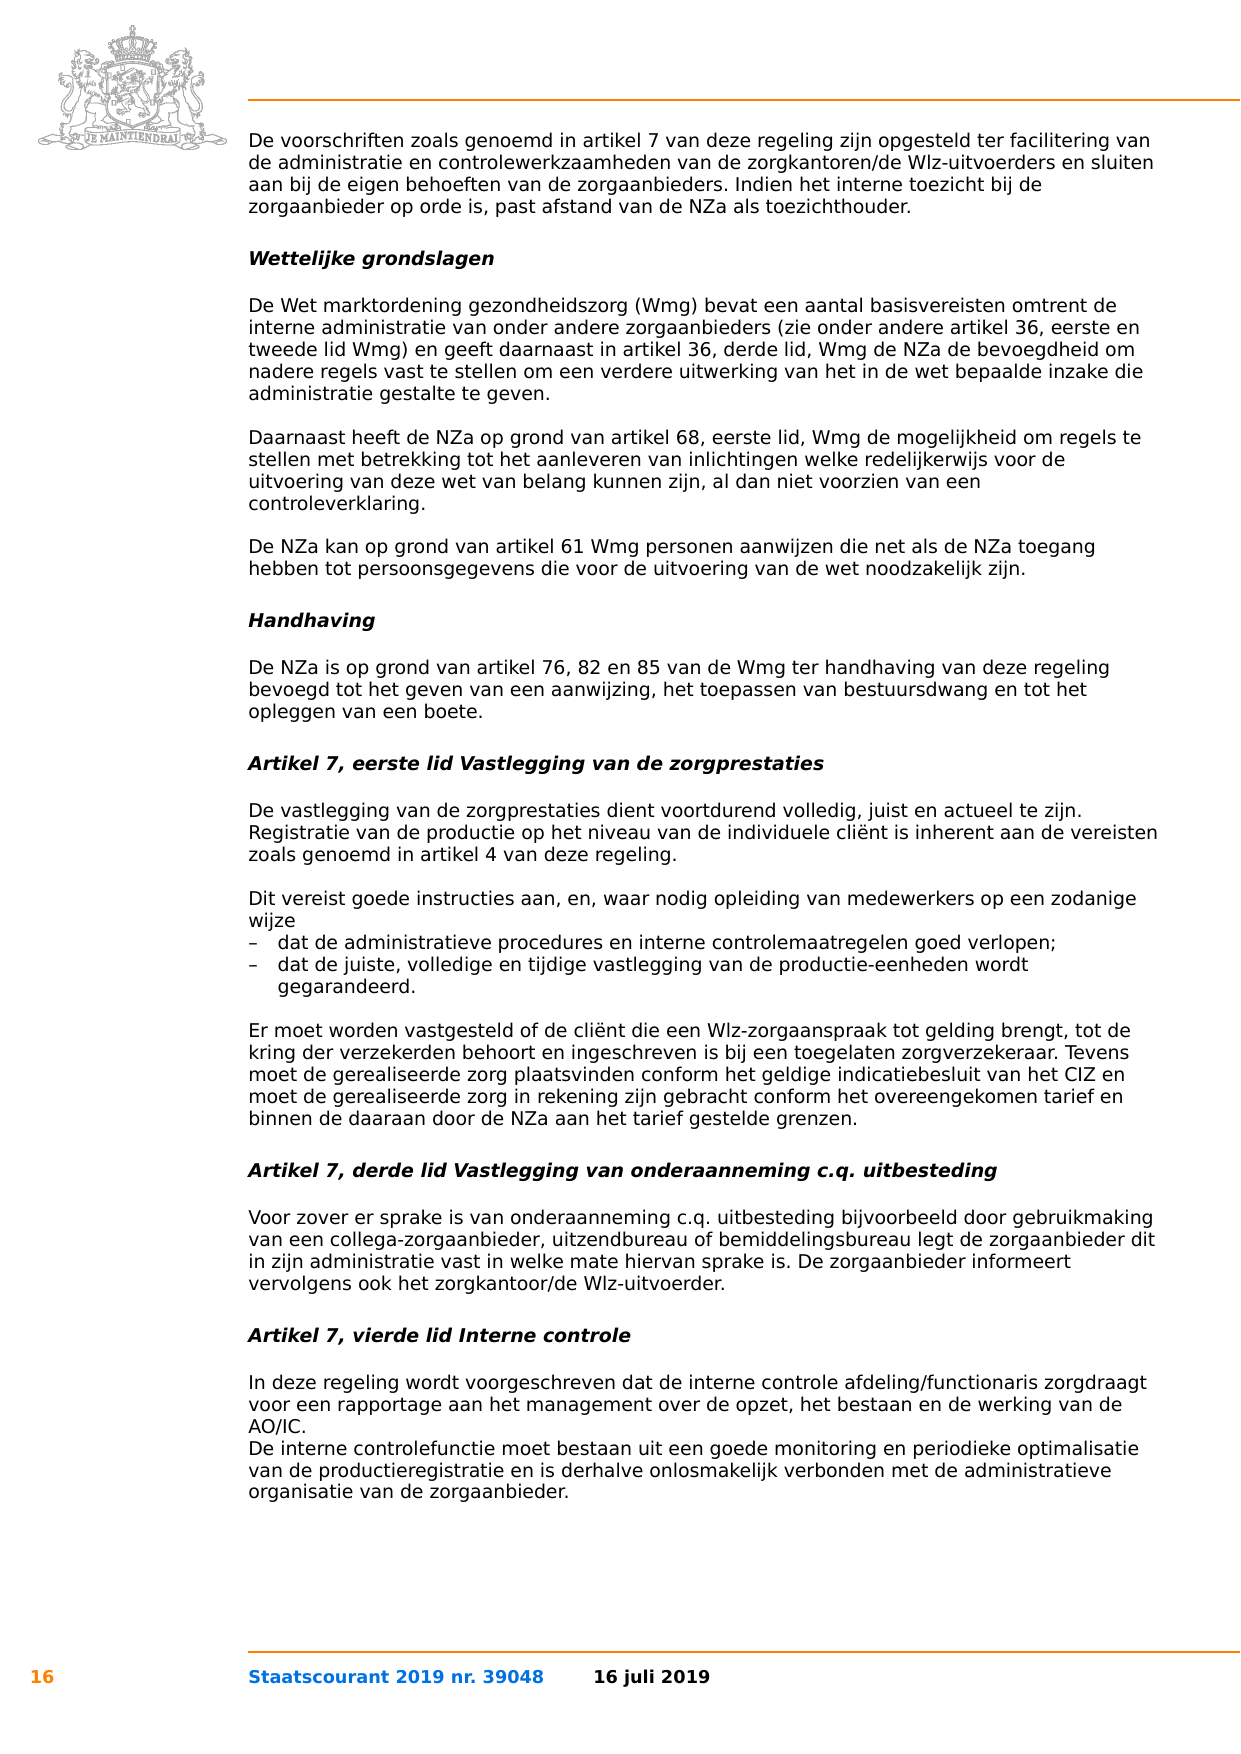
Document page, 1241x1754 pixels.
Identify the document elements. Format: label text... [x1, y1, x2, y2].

text De voorschriften zoals genoemd in artikel 7 van deze regeling zijn opgesteld ter facilitering van de administratie en controlewerkzaamheden van de zorgkantoren/de Wlz-uitvoerders en sluiten aan bij de eigen behoeften van de zorgaanbieders. Indien het interne toezicht bij de zorgaanbieder op orde is, past afstand van de NZa als toezichthouder. [248, 130, 1163, 218]
text De NZa is op grond van artikel 76, 82 en 85 van de Wmg ter handhaving van deze regeling bevoegd tot het geven van een aanwijzing, het toepassen van bestuursdwang en tot het opleggen van een boete. [248, 657, 1163, 723]
text Daarnaast heeft de NZa op grond van artikel 68, eerste lid, Wmg de mogelijkheid om regels te stellen met betrekking tot het aanleveren van inlichtingen welke redelijkerwijs voor de uitvoering van deze wet van belang kunnen zijn, al dan niet voorzien van een controleverklaring. [248, 427, 1163, 514]
subtitle Artikel 7, eerste lid Vastlegging van de zorgprestaties [248, 753, 1163, 775]
text Voor zover er sprake is van onderaanneming c.q. uitbesteding bijvoorbeeld door gebruikmaking van een collega-zorgaanbieder, uitzendbureau of bemiddelingsbureau legt de zorgaanbieder dit in zijn administratie vast in welke mate hiervan sprake is. De zorgaanbieder informeert vervolgens ook het zorgkantoor/de Wlz-uitvoerder. [248, 1207, 1163, 1294]
subtitle Wettelijke grondslagen [248, 248, 1163, 270]
text – dat de administratieve procedures en interne controlemaatregelen goed verlopen; [248, 932, 1163, 954]
text Er moet worden vastgesteld of de cliënt die een Wlz-zorgaanspraak tot gelding brengt, tot de kring der verzekerden behoort en ingeschreven is bij een toegelaten zorgverzekeraar. Tevens moet de gerealiseerde zorg plaatsvinden conform het geldige indicatiebesluit van het CIZ en moet de gerealiseerde zorg in rekening zijn gebracht conform het overeengekomen tarief en binnen de daaraan door de NZa aan het tarief gestelde grenzen. [248, 1020, 1163, 1130]
picture [38, 25, 227, 150]
text Dit vereist goede instructies aan, en, waar nodig opleiding van medewerkers op een zodanige wijze [248, 888, 1163, 932]
text De vastlegging van de zorgprestaties dient voortdurend volledig, juist en actueel te zijn. Registratie van de productie op het niveau van de individuele cliënt is inherent aan de vereisten zoals genoemd in artikel 4 van deze regeling. [248, 800, 1163, 866]
text De NZa kan op grond van artikel 61 Wmg personen aanwijzen die net als de NZa toegang hebben tot persoonsgegevens die voor de uitvoering van de wet noodzakelijk zijn. [248, 536, 1163, 580]
text In deze regeling wordt voorgeschreven dat de interne controle afdeling/functionaris zorgdraagt voor een rapportage aan het management over de opzet, het bestaan en de werking van de AO/IC. [248, 1372, 1163, 1437]
subtitle Artikel 7, derde lid Vastlegging van onderaanneming c.q. uitbesteding [248, 1160, 1163, 1182]
text – dat de juiste, volledige en tijdige vastlegging van de productie-eenheden wordt gegarandeerd. [248, 954, 1163, 998]
text De interne controlefunctie moet bestaan uit een goede monitoring en periodieke optimalisatie van de productieregistratie en is derhalve onlosmakelijk verbonden met de administratieve organisatie van de zorgaanbieder. [248, 1437, 1163, 1503]
subtitle Handhaving [248, 610, 1163, 632]
text De Wet marktordening gezondheidszorg (Wmg) bevat een aantal basisvereisten omtrent de interne administratie van onder andere zorgaanbieders (zie onder andere artikel 36, eerste en tweede lid Wmg) en geeft daarnaast in artikel 36, derde lid, Wmg de NZa de bevoegdheid om nadere regels vast te stellen om een verdere uitwerking van het in de wet bepaalde inzake die administratie gestalte te geven. [248, 295, 1163, 405]
subtitle Artikel 7, vierde lid Interne controle [248, 1324, 1163, 1347]
